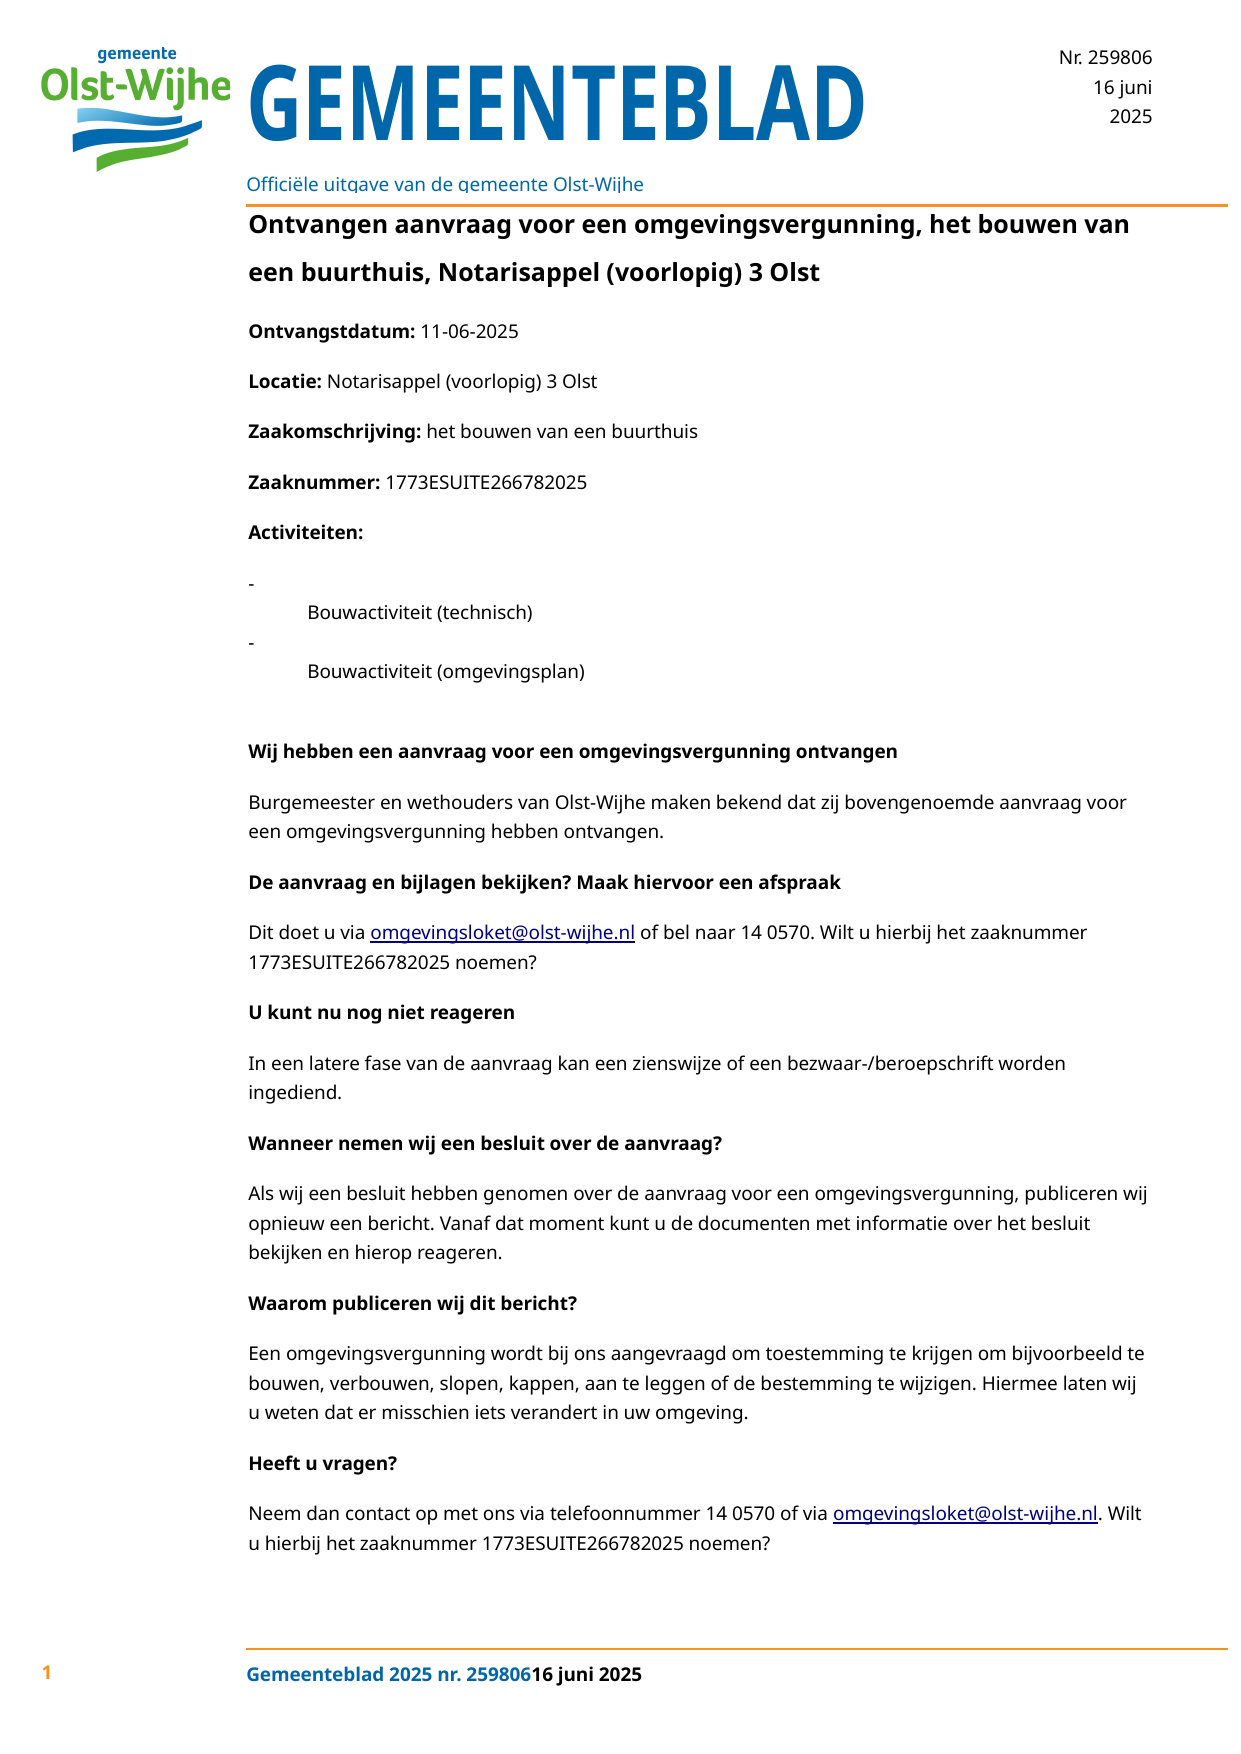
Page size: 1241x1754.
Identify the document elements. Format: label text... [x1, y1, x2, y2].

text Zaakomschrijving: het bouwen van een buurthuis [248, 419, 1152, 444]
text Ontvangstdatum: 11-06-2025 [248, 318, 1152, 344]
text Zaaknummer: 1773ESUITE266782025 [248, 469, 1152, 495]
text Waarom publiceren wij dit bericht? [248, 1290, 1152, 1316]
text Wanneer nemen wij een besluit over de aanvraag? [248, 1130, 1152, 1156]
text Heeft u vragen? [248, 1450, 1152, 1476]
text Locatie: Notarisappel (voorlopig) 3 Olst [248, 368, 1152, 394]
text Dit doet u via omgevingsloket@olst-wijhe.nl of bel naar 14 0570. Wilt u hierbij het zaaknummer 1773ESUITE266782025 noemen? [248, 919, 1152, 975]
list Bouwactiviteit (omgevingsplan) [248, 659, 1152, 684]
text Activiteiten: [248, 519, 1152, 545]
text In een latere fase van de aanvraag kan een zienswijze of een bezwaar-/beroepschrift worden ingediend. [248, 1050, 1152, 1105]
text Burgemeester en wethouders van Olst-Wijhe maken bekend dat zij bovengenoemde aanvraag voor een omgevingsvergunning hebben ontvangen. [248, 789, 1152, 844]
text U kunt nu nog niet reageren [248, 999, 1152, 1025]
text Ontvangen aanvraag voor een omgevingsvergunning, het bouwen van een buurthuis, Notarisappel (voorlopig) 3 Olst [248, 207, 1152, 288]
text Als wij een besluit hebben genomen over de aanvraag voor een omgevingsvergunning, publiceren wij opnieuw een bericht. Vanaf dat moment kunt u de documenten met informatie over het besluit bekijken en hierop reageren. [248, 1180, 1152, 1265]
text De aanvraag en bijlagen bekijken? Maak hiervoor een afspraak [248, 869, 1152, 895]
picture [41, 47, 231, 172]
text Neem dan contact op met ons via telefoonnummer 14 0570 of via omgevingsloket@olst-wijhe.nl. Wilt u hierbij het zaaknummer 1773ESUITE266782025 noemen? [248, 1500, 1152, 1556]
text Een omgevingsvergunning wordt bij ons aangevraagd om toestemming te krijgen om bijvoorbeeld te bouwen, verbouwen, slopen, kappen, aan te leggen of de bestemming te wijzigen. Hiermee laten wij u weten dat er misschien iets verandert in uw omgeving. [248, 1340, 1152, 1425]
list Bouwactiviteit (technisch) [248, 599, 1152, 625]
text Wij hebben een aanvraag voor een omgevingsvergunning ontvangen [248, 739, 1152, 764]
